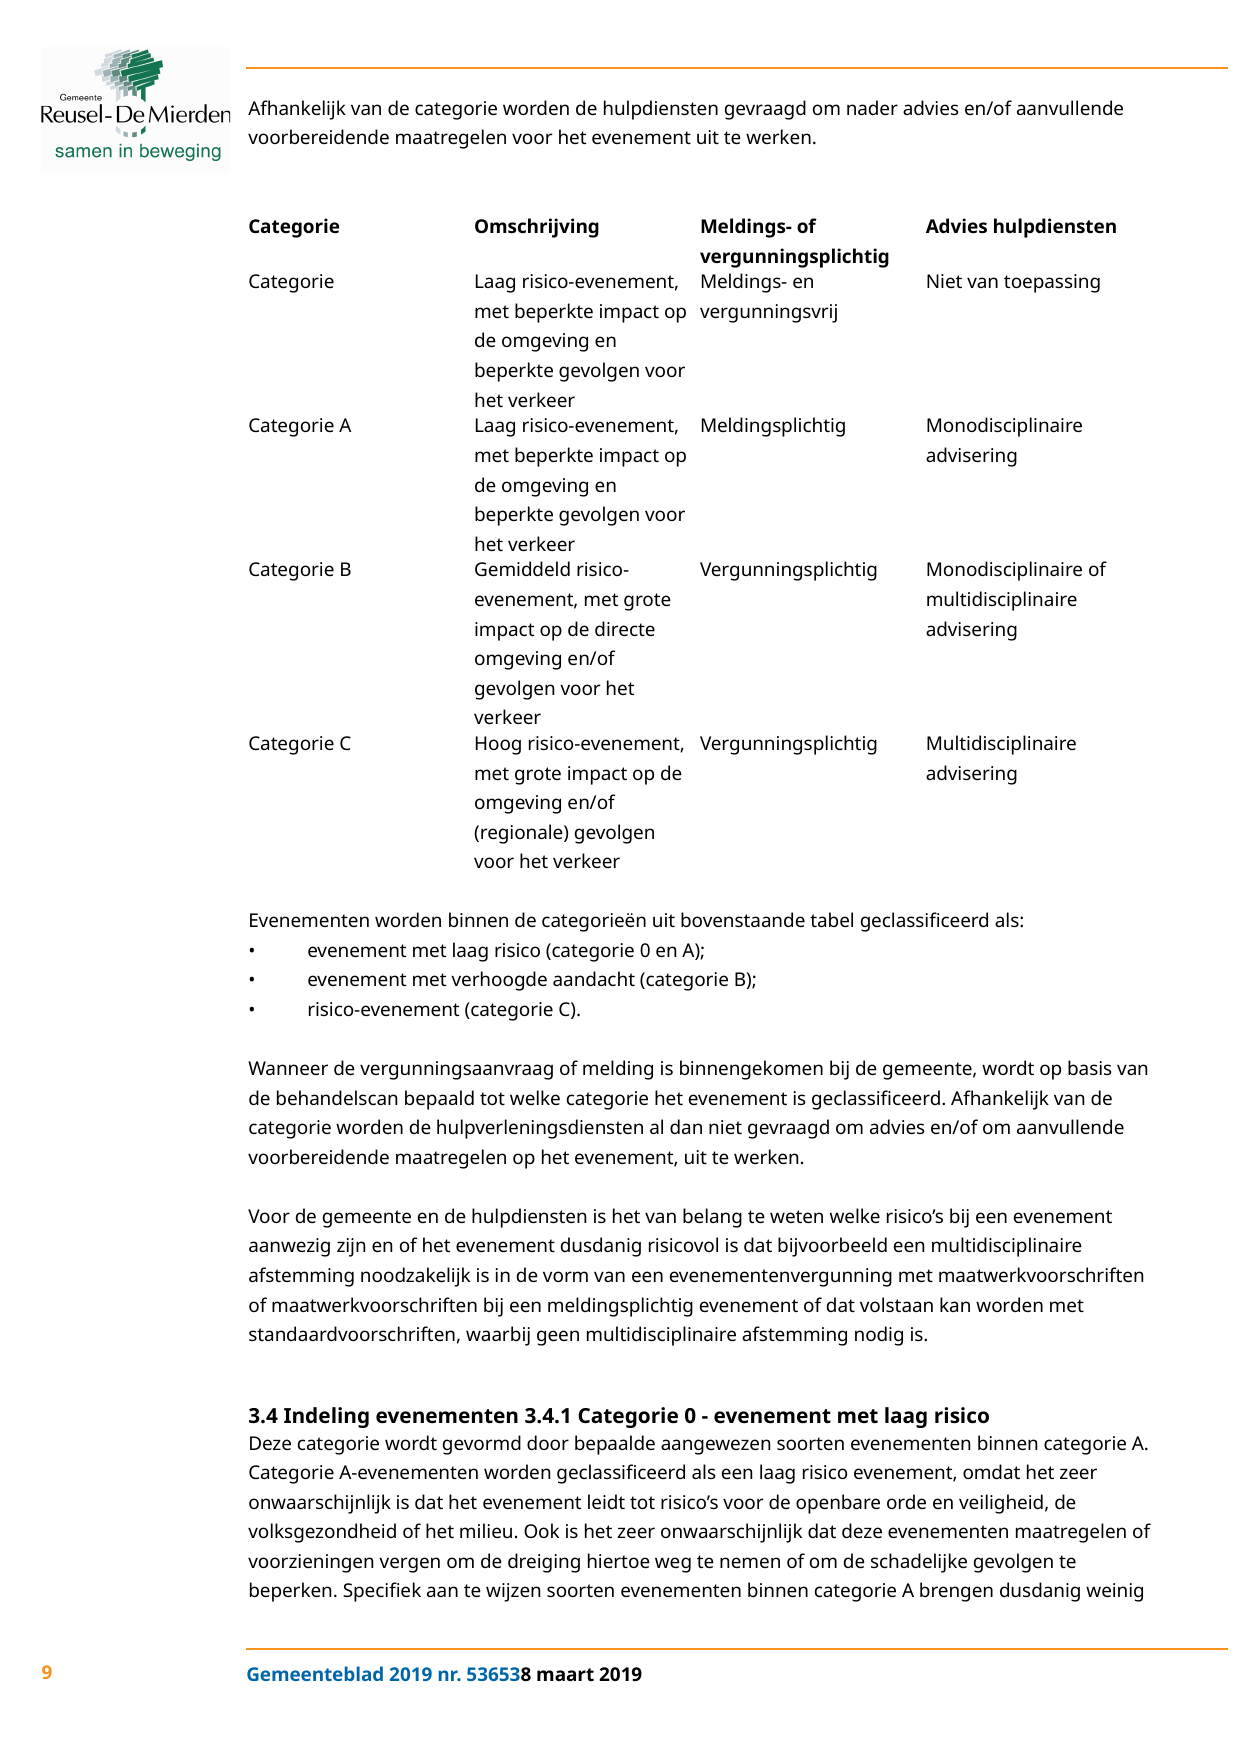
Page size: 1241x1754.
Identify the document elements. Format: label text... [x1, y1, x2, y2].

table_cell Meldingsplichtig [700, 413, 926, 557]
table_cell Categorie A [248, 413, 474, 557]
text 3.4 Indeling evenementen 3.4.1 Categorie 0 - evenement met laag risico [248, 1401, 1152, 1430]
list evenement met verhoogde aandacht (categorie B); [248, 966, 1152, 992]
table_cell Meldings- en vergunningsvrij [700, 269, 926, 413]
table_cell Monodisciplinaire advisering [926, 413, 1152, 557]
table_cell Laag risico-evenement, met beperkte impact op de omgeving en beperkte gevolgen voor het verkeer [474, 413, 700, 557]
list risico-evenement (categorie C). [248, 996, 1152, 1022]
table_cell Categorie [248, 269, 474, 413]
table_cell Laag risico-evenement, met beperkte impact op de omgeving en beperkte gevolgen voor het verkeer [474, 269, 700, 413]
table_cell Vergunningsplichtig [700, 557, 926, 730]
table_cell Monodisciplinaire of multidisciplinaire advisering [926, 557, 1152, 730]
table_cell Hoog risico-evenement, met grote impact op de omgeving en/of (regionale) gevolgen voor het verkeer [474, 730, 700, 874]
table_cell Vergunningsplichtig [700, 730, 926, 874]
table_cell Categorie C [248, 730, 474, 874]
table_header Categorie [248, 213, 474, 268]
table_cell Categorie B [248, 557, 474, 730]
picture [41, 47, 231, 172]
table_header Omschrijving [474, 213, 700, 268]
table_header Meldings- of vergunningsplichtig [700, 213, 926, 268]
table_cell Multidisciplinaire advisering [926, 730, 1152, 874]
text Wanneer de vergunningsaanvraag of melding is binnengekomen bij de gemeente, wordt op basis van de behandelscan bepaald tot welke categorie het evenement is geclassificeerd. Afhankelijk van de categorie worden de hulpverleningsdiensten al dan niet gevraagd om advies en/of om aanvullende voorbereidende maatregelen op het evenement, uit te werken. [248, 1055, 1152, 1169]
table_cell Niet van toepassing [926, 269, 1152, 413]
list evenement met laag risico (categorie 0 en A); [248, 937, 1152, 962]
text Afhankelijk van de categorie worden de hulpdiensten gevraagd om nader advies en/of aanvullende voorbereidende maatregelen voor het evenement uit te werken. [248, 95, 1152, 150]
table_cell Gemiddeld risico-evenement, met grote impact op de directe omgeving en/of gevolgen voor het verkeer [474, 557, 700, 730]
text Voor de gemeente en de hulpdiensten is het van belang te weten welke risico’s bij een evenement aanwezig zijn en of het evenement dusdanig risicovol is dat bijvoorbeeld een multidisciplinaire afstemming noodzakelijk is in de vorm van een evenementenvergunning met maatwerkvoorschriften of maatwerkvoorschriften bij een meldingsplichtig evenement of dat volstaan kan worden met standaardvoorschriften, waarbij geen multidisciplinaire afstemming nodig is. [248, 1203, 1152, 1347]
text Evenementen worden binnen de categorieën uit bovenstaande tabel geclassificeerd als: [248, 907, 1152, 933]
table_header Advies hulpdiensten [926, 213, 1152, 268]
text Deze categorie wordt gevormd door bepaalde aangewezen soorten evenementen binnen categorie A. Categorie A-evenementen worden geclassificeerd als een laag risico evenement, omdat het zeer onwaarschijnlijk is dat het evenement leidt tot risico’s voor de openbare orde en veiligheid, de volksgezondheid of het milieu. Ook is het zeer onwaarschijnlijk dat deze evenementen maatregelen of voorzieningen vergen om de dreiging hiertoe weg te nemen of om de schadelijke gevolgen te beperken. Specifiek aan te wijzen soorten evenementen binnen categorie A brengen dusdanig weinig [248, 1430, 1152, 1603]
